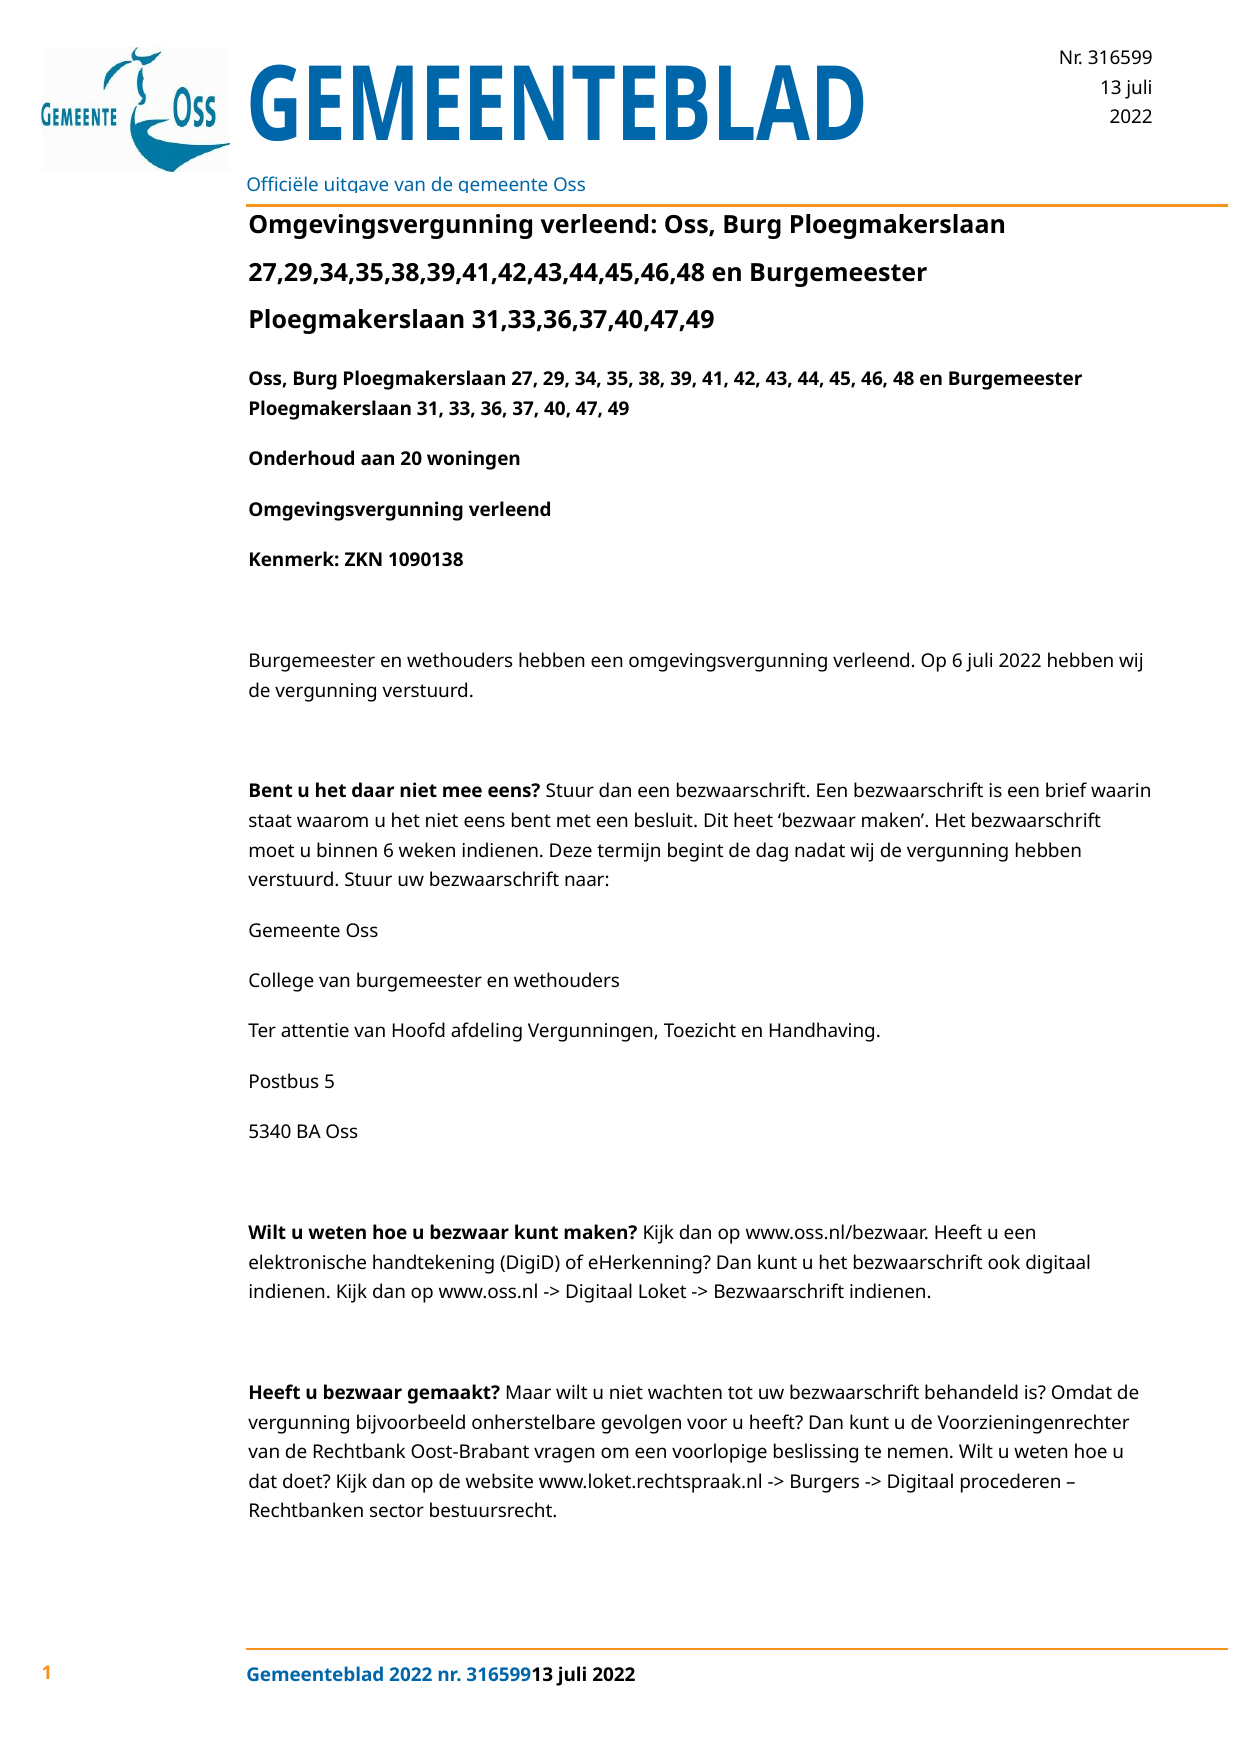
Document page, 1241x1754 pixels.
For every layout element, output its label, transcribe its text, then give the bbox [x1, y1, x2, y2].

text Kenmerk: ZKN 1090138 [248, 546, 1152, 572]
text Onderhoud aan 20 woningen [248, 446, 1152, 471]
text Bent u het daar niet mee eens? Stuur dan een bezwaarschrift. Een bezwaarschrift is een brief waarin staat waarom u het niet eens bent met een besluit. Dit heet ‘bezwaar maken’. Het bezwaarschrift moet u binnen 6 weken indienen. Deze termijn begint de dag nadat wij de vergunning hebben verstuurd. Stuur uw bezwaarschrift naar: [248, 778, 1152, 892]
text Heeft u bezwaar gemaakt? Maar wilt u niet wachten tot uw bezwaarschrift behandeld is? Omdat de vergunning bijvoorbeeld onherstelbare gevolgen voor u heeft? Dan kunt u de Voorzieningenrechter van de Rechtbank Oost-Brabant vragen om een voorlopige beslissing te nemen. Wilt u weten hoe u dat doet? Kijk dan op de website www.loket.rechtspraak.nl -> Burgers -> Digitaal procederen – Rechtbanken sector bestuursrecht. [248, 1379, 1152, 1523]
text Ter attentie van Hoofd afdeling Vergunningen, Toezicht en Handhaving. [248, 1018, 1152, 1043]
text Oss, Burg Ploegmakerslaan 27, 29, 34, 35, 38, 39, 41, 42, 43, 44, 45, 46, 48 en Burgemeester Ploegmakerslaan 31, 33, 36, 37, 40, 47, 49 [248, 366, 1152, 421]
text Omgevingsvergunning verleend: Oss, Burg Ploegmakerslaan 27,29,34,35,38,39,41,42,43,44,45,46,48 en Burgemeester Ploegmakerslaan 31,33,36,37,40,47,49 [248, 207, 1152, 336]
text Omgevingsvergunning verleend [248, 496, 1152, 522]
text Gemeente Oss [248, 917, 1152, 942]
text Wilt u weten hoe u bezwaar kunt maken? Kijk dan op www.oss.nl/bezwaar. Heeft u een elektronische handtekening (DigiD) of eHerkenning? Dan kunt u het bezwaarschrift ook digitaal indienen. Kijk dan op www.oss.nl -> Digitaal Loket -> Bezwaarschrift indienen. [248, 1219, 1152, 1304]
picture [41, 47, 231, 172]
text 5340 BA Oss [248, 1118, 1152, 1144]
text Postbus 5 [248, 1068, 1152, 1094]
text College van burgemeester en wethouders [248, 967, 1152, 993]
text Burgemeester en wethouders hebben een omgevingsvergunning verleend. Op 6 juli 2022 hebben wij de vergunning verstuurd. [248, 647, 1152, 702]
